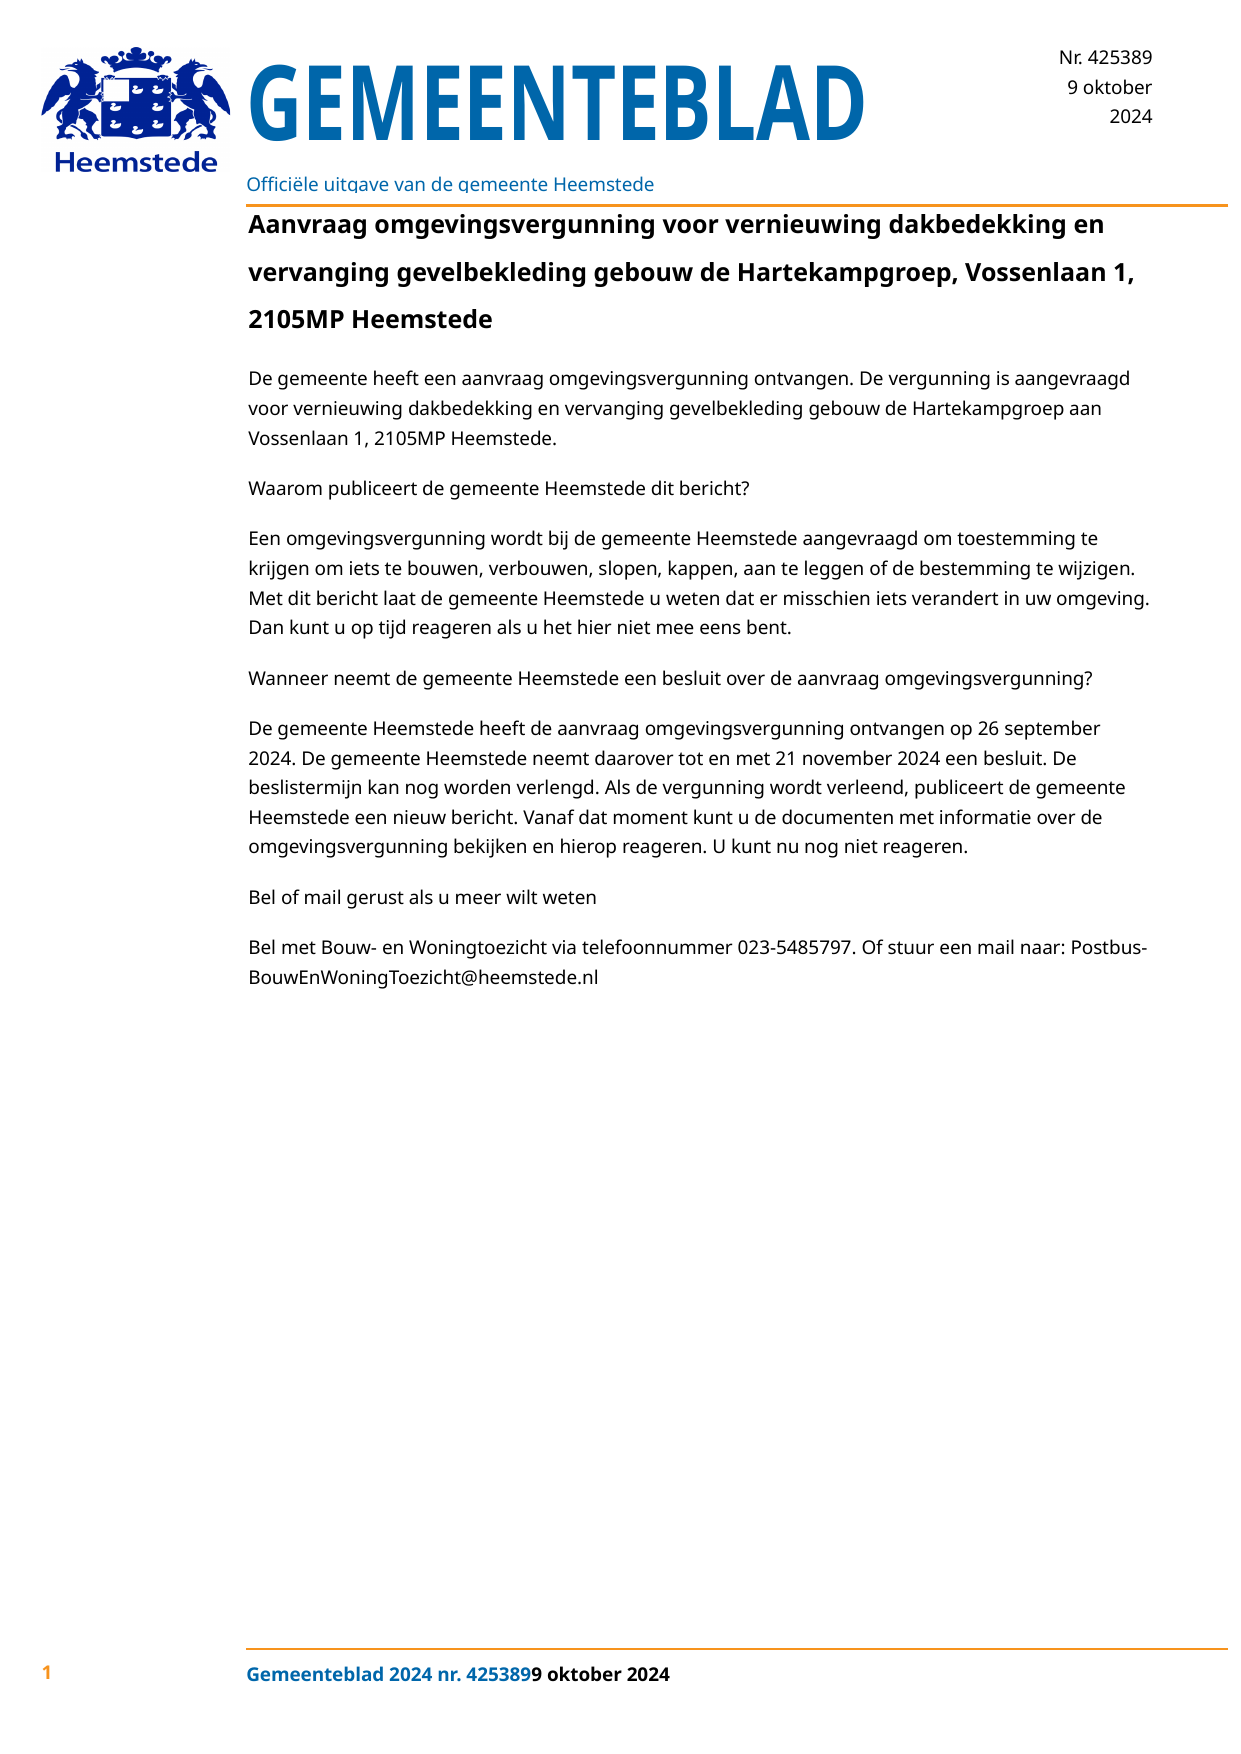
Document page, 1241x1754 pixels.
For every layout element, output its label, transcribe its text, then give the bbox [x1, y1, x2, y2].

text De gemeente heeft een aanvraag omgevingsvergunning ontvangen. De vergunning is aangevraagd voor vernieuwing dakbedekking en vervanging gevelbekleding gebouw de Hartekampgroep aan Vossenlaan 1, 2105MP Heemstede. [248, 366, 1152, 450]
text Aanvraag omgevingsvergunning voor vernieuwing dakbedekking en vervanging gevelbekleding gebouw de Hartekampgroep, Vossenlaan 1, 2105MP Heemstede [248, 207, 1152, 336]
text Bel of mail gerust als u meer wilt weten [248, 884, 1152, 909]
text Bel met Bouw- en Woningtoezicht via telefoonnummer 023-5485797. Of stuur een mail naar: Postbus-BouwEnWoningToezicht@heemstede.nl [248, 934, 1152, 989]
text De gemeente Heemstede heeft de aanvraag omgevingsvergunning ontvangen op 26 september 2024. De gemeente Heemstede neemt daarover tot en met 21 november 2024 een besluit. De beslistermijn kan nog worden verlengd. Als de vergunning wordt verleend, publiceert de gemeente Heemstede een nieuw bericht. Vanaf dat moment kunt u de documenten met informatie over de omgevingsvergunning bekijken en hierop reageren. U kunt nu nog niet reageren. [248, 715, 1152, 859]
picture [41, 47, 231, 172]
text Wanneer neemt de gemeente Heemstede een besluit over de aanvraag omgevingsvergunning? [248, 665, 1152, 690]
text Waarom publiceert de gemeente Heemstede dit bericht? [248, 475, 1152, 501]
text Een omgevingsvergunning wordt bij de gemeente Heemstede aangevraagd om toestemming te krijgen om iets te bouwen, verbouwen, slopen, kappen, aan te leggen of de bestemming te wijzigen. Met dit bericht laat de gemeente Heemstede u weten dat er misschien iets verandert in uw omgeving. Dan kunt u op tijd reageren als u het hier niet mee eens bent. [248, 526, 1152, 640]
